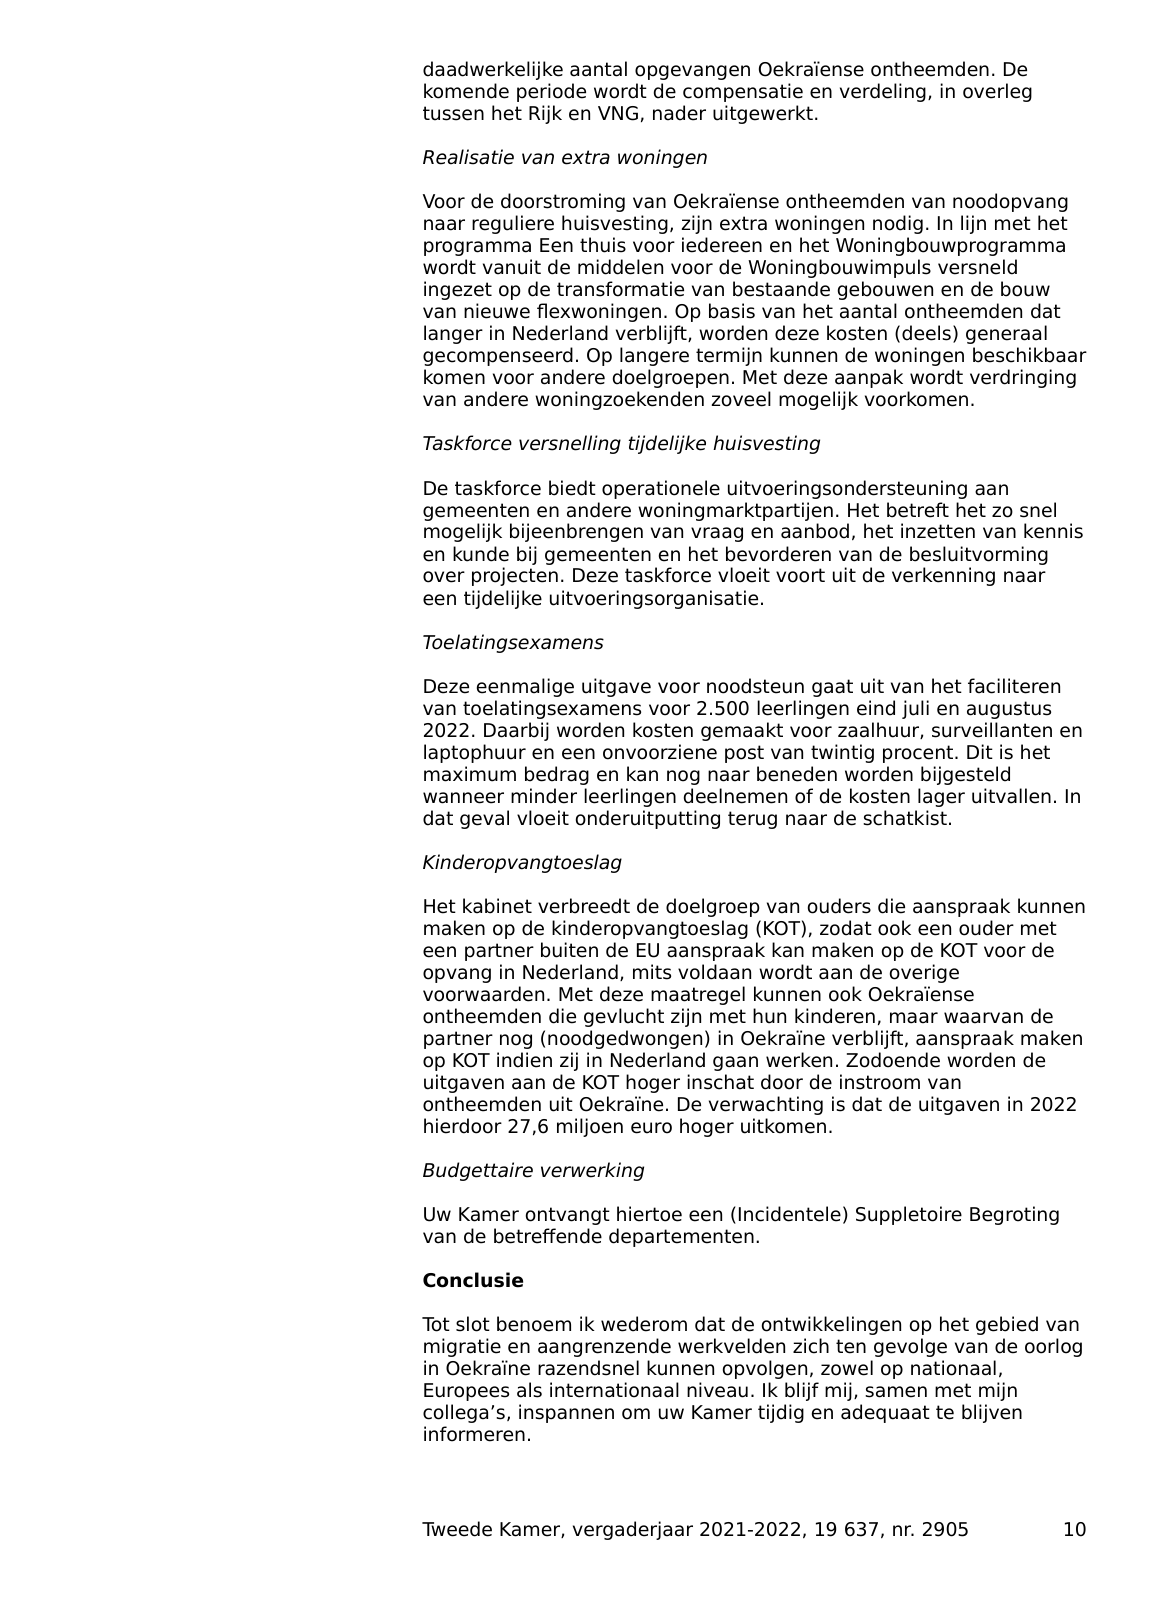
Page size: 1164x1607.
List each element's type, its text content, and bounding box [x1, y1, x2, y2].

subtitle Budgettaire verwerking [422, 1160, 1087, 1182]
subtitle Kinderopvangtoeslag [422, 852, 1087, 874]
text Voor de doorstroming van Oekraïense ontheemden van noodopvang naar reguliere huisvesting, zijn extra woningen nodig. In lijn met het programma Een thuis voor iedereen en het Woningbouwprogramma wordt vanuit de middelen voor de Woningbouwimpuls versneld ingezet op de transformatie van bestaande gebouwen en de bouw van nieuwe flexwoningen. Op basis van het aantal ontheemden dat langer in Nederland verblijft, worden deze kosten (deels) generaal gecompenseerd. Op langere termijn kunnen de woningen beschikbaar komen voor andere doelgroepen. Met deze aanpak wordt verdringing van andere woningzoekenden zoveel mogelijk voorkomen. [422, 191, 1087, 411]
subtitle Taskforce versnelling tijdelijke huisvesting [422, 433, 1087, 455]
subtitle Conclusie [422, 1270, 1087, 1292]
text Uw Kamer ontvangt hiertoe een (Incidentele) Suppletoire Begroting van de betreffende departementen. [422, 1204, 1087, 1248]
subtitle Realisatie van extra woningen [422, 147, 1087, 169]
text daadwerkelijke aantal opgevangen Oekraïense ontheemden. De komende periode wordt de compensatie en verdeling, in overleg tussen het Rijk en VNG, nader uitgewerkt. [422, 59, 1087, 125]
text Het kabinet verbreedt de doelgroep van ouders die aanspraak kunnen maken op de kinderopvangtoeslag (KOT), zodat ook een ouder met een partner buiten de EU aanspraak kan maken op de KOT voor de opvang in Nederland, mits voldaan wordt aan de overige voorwaarden. Met deze maatregel kunnen ook Oekraïense ontheemden die gevlucht zijn met hun kinderen, maar waarvan de partner nog (noodgedwongen) in Oekraïne verblijft, aanspraak maken op KOT indien zij in Nederland gaan werken. Zodoende worden de uitgaven aan de KOT hoger inschat door de instroom van ontheemden uit Oekraïne. De verwachting is dat de uitgaven in 2022 hierdoor 27,6 miljoen euro hoger uitkomen. [422, 896, 1087, 1138]
text De taskforce biedt operationele uitvoeringsondersteuning aan gemeenten en andere woningmarktpartijen. Het betreft het zo snel mogelijk bijeenbrengen van vraag en aanbod, het inzetten van kennis en kunde bij gemeenten en het bevorderen van de besluitvorming over projecten. Deze taskforce vloeit voort uit de verkenning naar een tijdelijke uitvoeringsorganisatie. [422, 477, 1087, 609]
text Tot slot benoem ik wederom dat de ontwikkelingen op het gebied van migratie en aangrenzende werkvelden zich ten gevolge van de oorlog in Oekraïne razendsnel kunnen opvolgen, zowel op nationaal, Europees als internationaal niveau. Ik blijf mij, samen met mijn collega’s, inspannen om uw Kamer tijdig en adequaat te blijven informeren. [422, 1314, 1087, 1446]
text Deze eenmalige uitgave voor noodsteun gaat uit van het faciliteren van toelatingsexamens voor 2.500 leerlingen eind juli en augustus 2022. Daarbij worden kosten gemaakt voor zaalhuur, surveillanten en laptophuur en een onvoorziene post van twintig procent. Dit is het maximum bedrag en kan nog naar beneden worden bijgesteld wanneer minder leerlingen deelnemen of de kosten lager uitvallen. In dat geval vloeit onderuitputting terug naar de schatkist. [422, 676, 1087, 829]
subtitle Toelatingsexamens [422, 632, 1087, 653]
